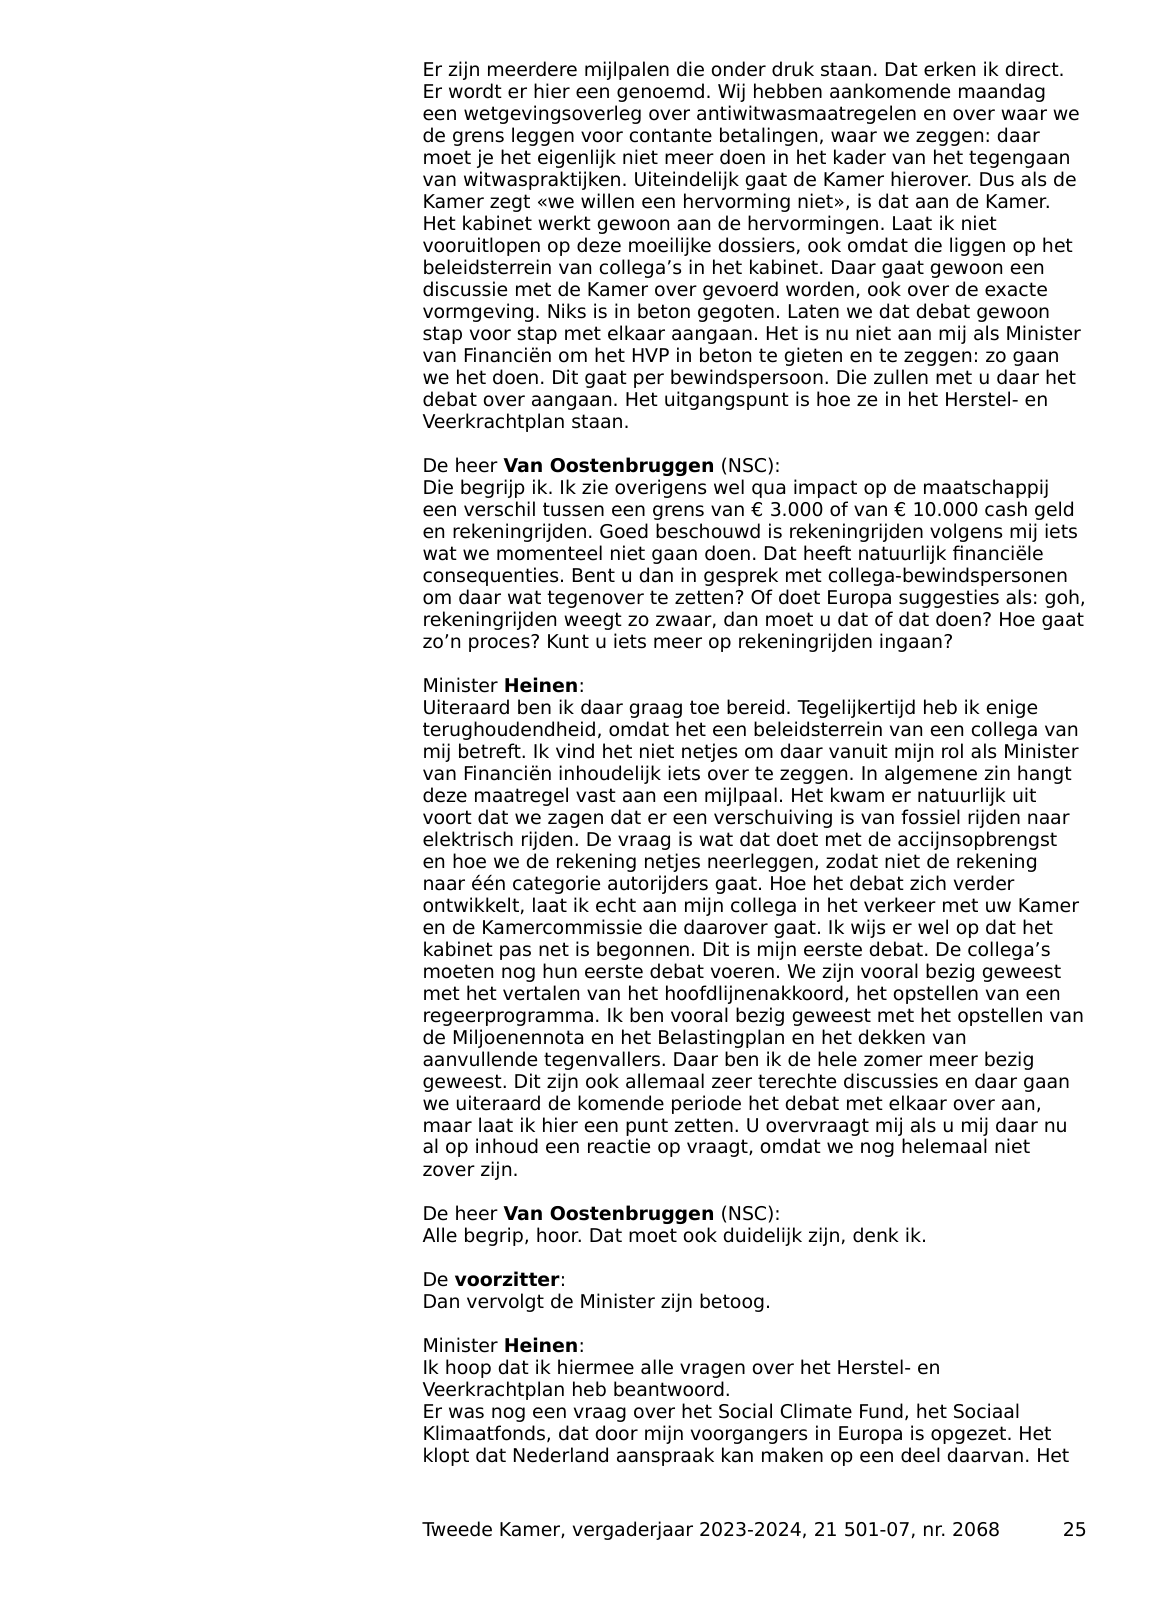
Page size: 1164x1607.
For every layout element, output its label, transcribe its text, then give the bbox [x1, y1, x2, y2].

text Er was nog een vraag over het Social Climate Fund, het Sociaal Klimaatfonds, dat door mijn voorgangers in Europa is opgezet. Het klopt dat Nederland aanspraak kan maken op een deel daarvan. Het [422, 1401, 1087, 1467]
text De heer Van Oostenbruggen (NSC): [422, 1203, 1087, 1224]
text Ik hoop dat ik hiermee alle vragen over het Herstel- en Veerkrachtplan heb beantwoord. [422, 1357, 1087, 1401]
text De heer Van Oostenbruggen (NSC): [422, 455, 1087, 477]
text Alle begrip, hoor. Dat moet ook duidelijk zijn, denk ik. [422, 1224, 1087, 1247]
text Dan vervolgt de Minister zijn betoog. [422, 1291, 1087, 1313]
text Minister Heinen: [422, 675, 1087, 697]
text Die begrijp ik. Ik zie overigens wel qua impact op de maatschappij een verschil tussen een grens van € 3.000 of van € 10.000 cash geld en rekeningrijden. Goed beschouwd is rekeningrijden volgens mij iets wat we momenteel niet gaan doen. Dat heeft natuurlijk financiële consequenties. Bent u dan in gesprek met collega-bewindspersonen om daar wat tegenover te zetten? Of doet Europa suggesties als: goh, rekeningrijden weegt zo zwaar, dan moet u dat of dat doen? Hoe gaat zo’n proces? Kunt u iets meer op rekeningrijden ingaan? [422, 477, 1087, 653]
text Er zijn meerdere mijlpalen die onder druk staan. Dat erken ik direct. Er wordt er hier een genoemd. Wij hebben aankomende maandag een wetgevingsoverleg over antiwitwasmaatregelen en over waar we de grens leggen voor contante betalingen, waar we zeggen: daar moet je het eigenlijk niet meer doen in het kader van het tegengaan van witwaspraktijken. Uiteindelijk gaat de Kamer hierover. Dus als de Kamer zegt «we willen een hervorming niet», is dat aan de Kamer. Het kabinet werkt gewoon aan de hervormingen. Laat ik niet vooruitlopen op deze moeilijke dossiers, ook omdat die liggen op het beleidsterrein van collega’s in het kabinet. Daar gaat gewoon een discussie met de Kamer over gevoerd worden, ook over de exacte vormgeving. Niks is in beton gegoten. Laten we dat debat gewoon stap voor stap met elkaar aangaan. Het is nu niet aan mij als Minister van Financiën om het HVP in beton te gieten en te zeggen: zo gaan we het doen. Dit gaat per bewindspersoon. Die zullen met u daar het debat over aangaan. Het uitgangspunt is hoe ze in het Herstel- en Veerkrachtplan staan. [422, 59, 1087, 433]
text Uiteraard ben ik daar graag toe bereid. Tegelijkertijd heb ik enige terughoudendheid, omdat het een beleidsterrein van een collega van mij betreft. Ik vind het niet netjes om daar vanuit mijn rol als Minister van Financiën inhoudelijk iets over te zeggen. In algemene zin hangt deze maatregel vast aan een mijlpaal. Het kwam er natuurlijk uit voort dat we zagen dat er een verschuiving is van fossiel rijden naar elektrisch rijden. De vraag is wat dat doet met de accijnsopbrengst en hoe we de rekening netjes neerleggen, zodat niet de rekening naar één categorie autorijders gaat. Hoe het debat zich verder ontwikkelt, laat ik echt aan mijn collega in het verkeer met uw Kamer en de Kamercommissie die daarover gaat. Ik wijs er wel op dat het kabinet pas net is begonnen. Dit is mijn eerste debat. De collega’s moeten nog hun eerste debat voeren. We zijn vooral bezig geweest met het vertalen van het hoofdlijnenakkoord, het opstellen van een regeerprogramma. Ik ben vooral bezig geweest met het opstellen van de Miljoenennota en het Belastingplan en het dekken van aanvullende tegenvallers. Daar ben ik de hele zomer meer bezig geweest. Dit zijn ook allemaal zeer terechte discussies en daar gaan we uiteraard de komende periode het debat met elkaar over aan, maar laat ik hier een punt zetten. U overvraagt mij als u mij daar nu al op inhoud een reactie op vraagt, omdat we nog helemaal niet zover zijn. [422, 697, 1087, 1180]
text Minister Heinen: [422, 1335, 1087, 1357]
text De voorzitter: [422, 1269, 1087, 1291]
